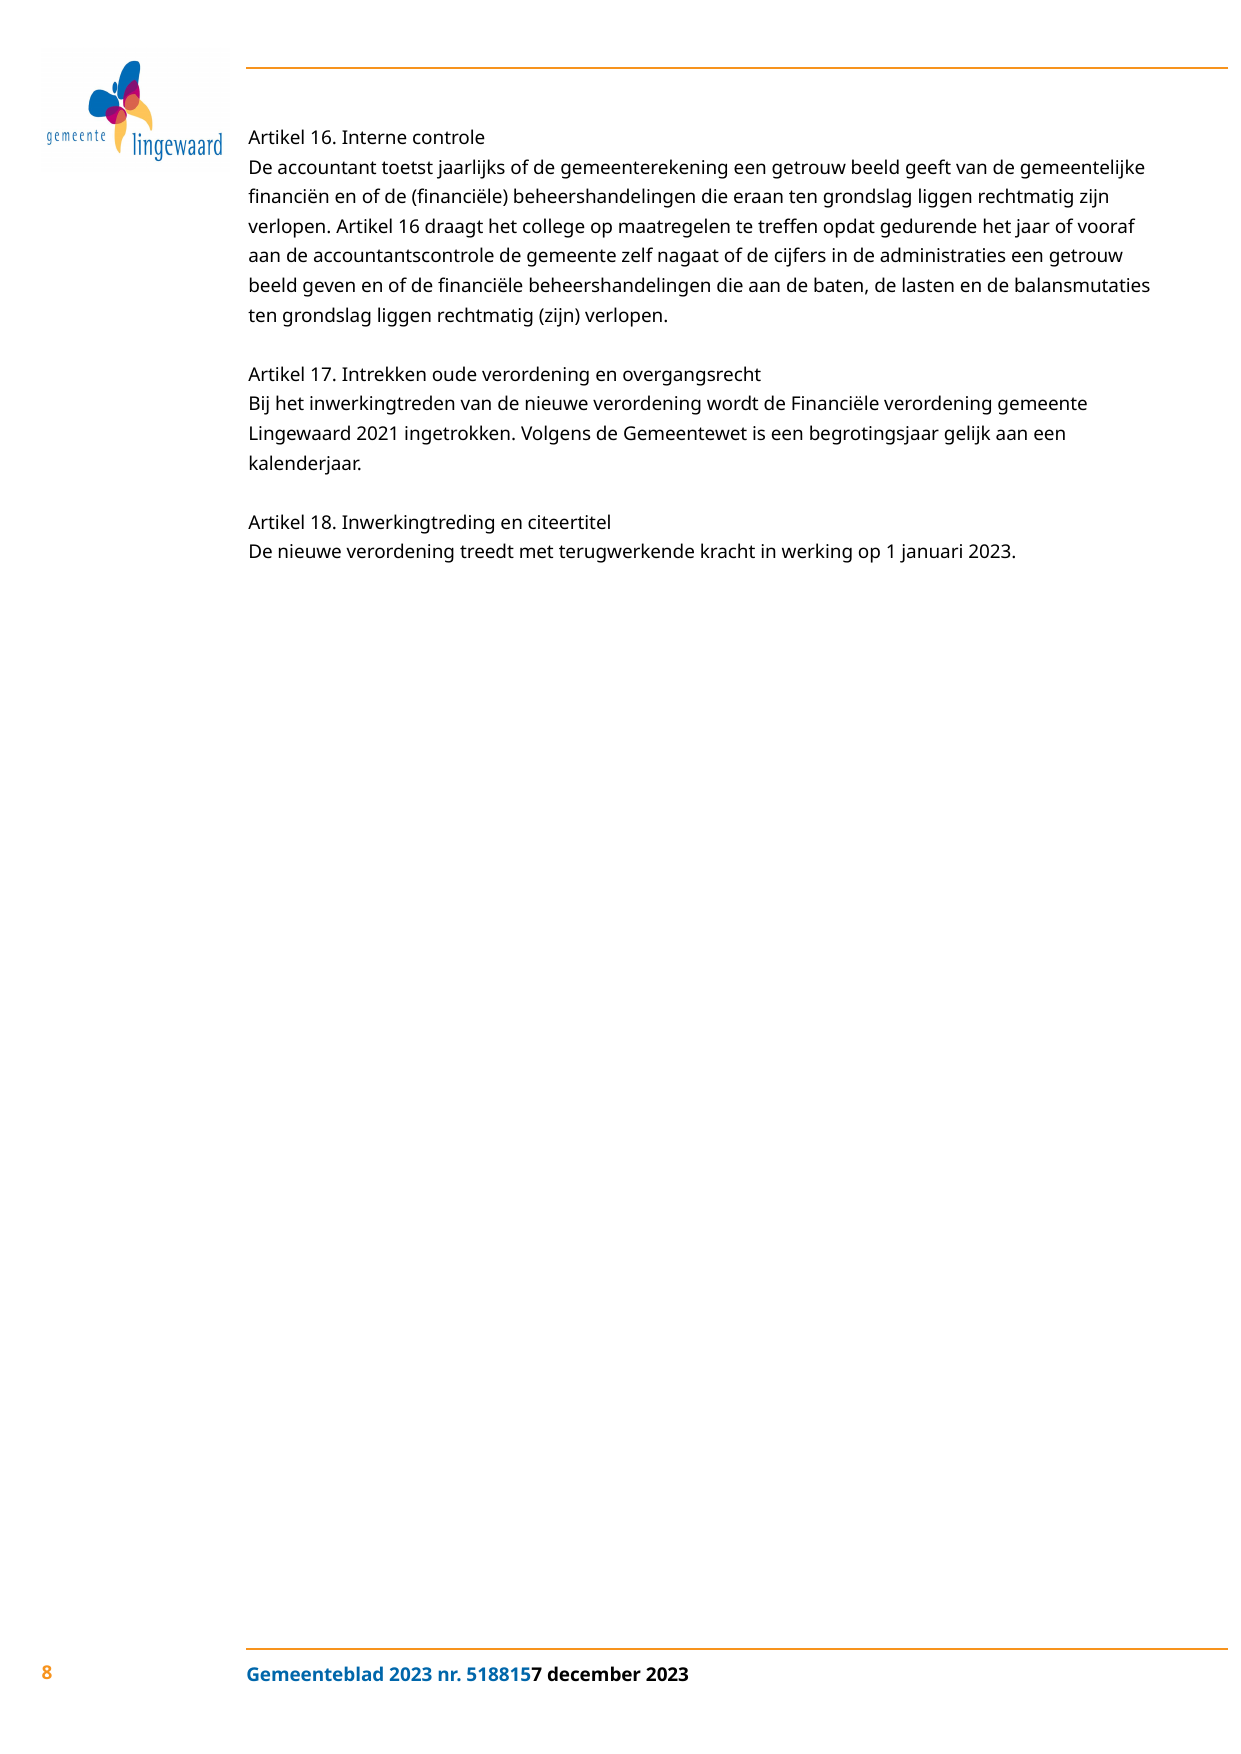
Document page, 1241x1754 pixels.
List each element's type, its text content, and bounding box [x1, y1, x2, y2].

text De nieuwe verordening treedt met terugwerkende kracht in werking op 1 januari 2023. [248, 538, 1152, 564]
text Artikel 17. Intrekken oude verordening en overgangsrecht [248, 361, 1152, 387]
text Bij het inwerkingtreden van de nieuwe verordening wordt de Financiële verordening gemeente Lingewaard 2021 ingetrokken. Volgens de Gemeentewet is een begrotingsjaar gelijk aan een kalenderjaar. [248, 391, 1152, 476]
text De accountant toetst jaarlijks of de gemeenterekening een getrouw beeld geeft van de gemeentelijke financiën en of de (financiële) beheershandelingen die eraan ten grondslag liggen rechtmatig zijn verlopen. Artikel 16 draagt het college op maatregelen te treffen opdat gedurende het jaar of vooraf aan de accountantscontrole de gemeente zelf nagaat of de cijfers in de administraties een getrouw beeld geven en of de financiële beheershandelingen die aan de baten, de lasten en de balansmutaties ten grondslag liggen rechtmatig (zijn) verlopen. [248, 154, 1152, 328]
text Artikel 18. Inwerkingtreding en citeertitel [248, 509, 1152, 535]
text Artikel 16. Interne controle [248, 124, 1152, 150]
picture [41, 47, 231, 172]
